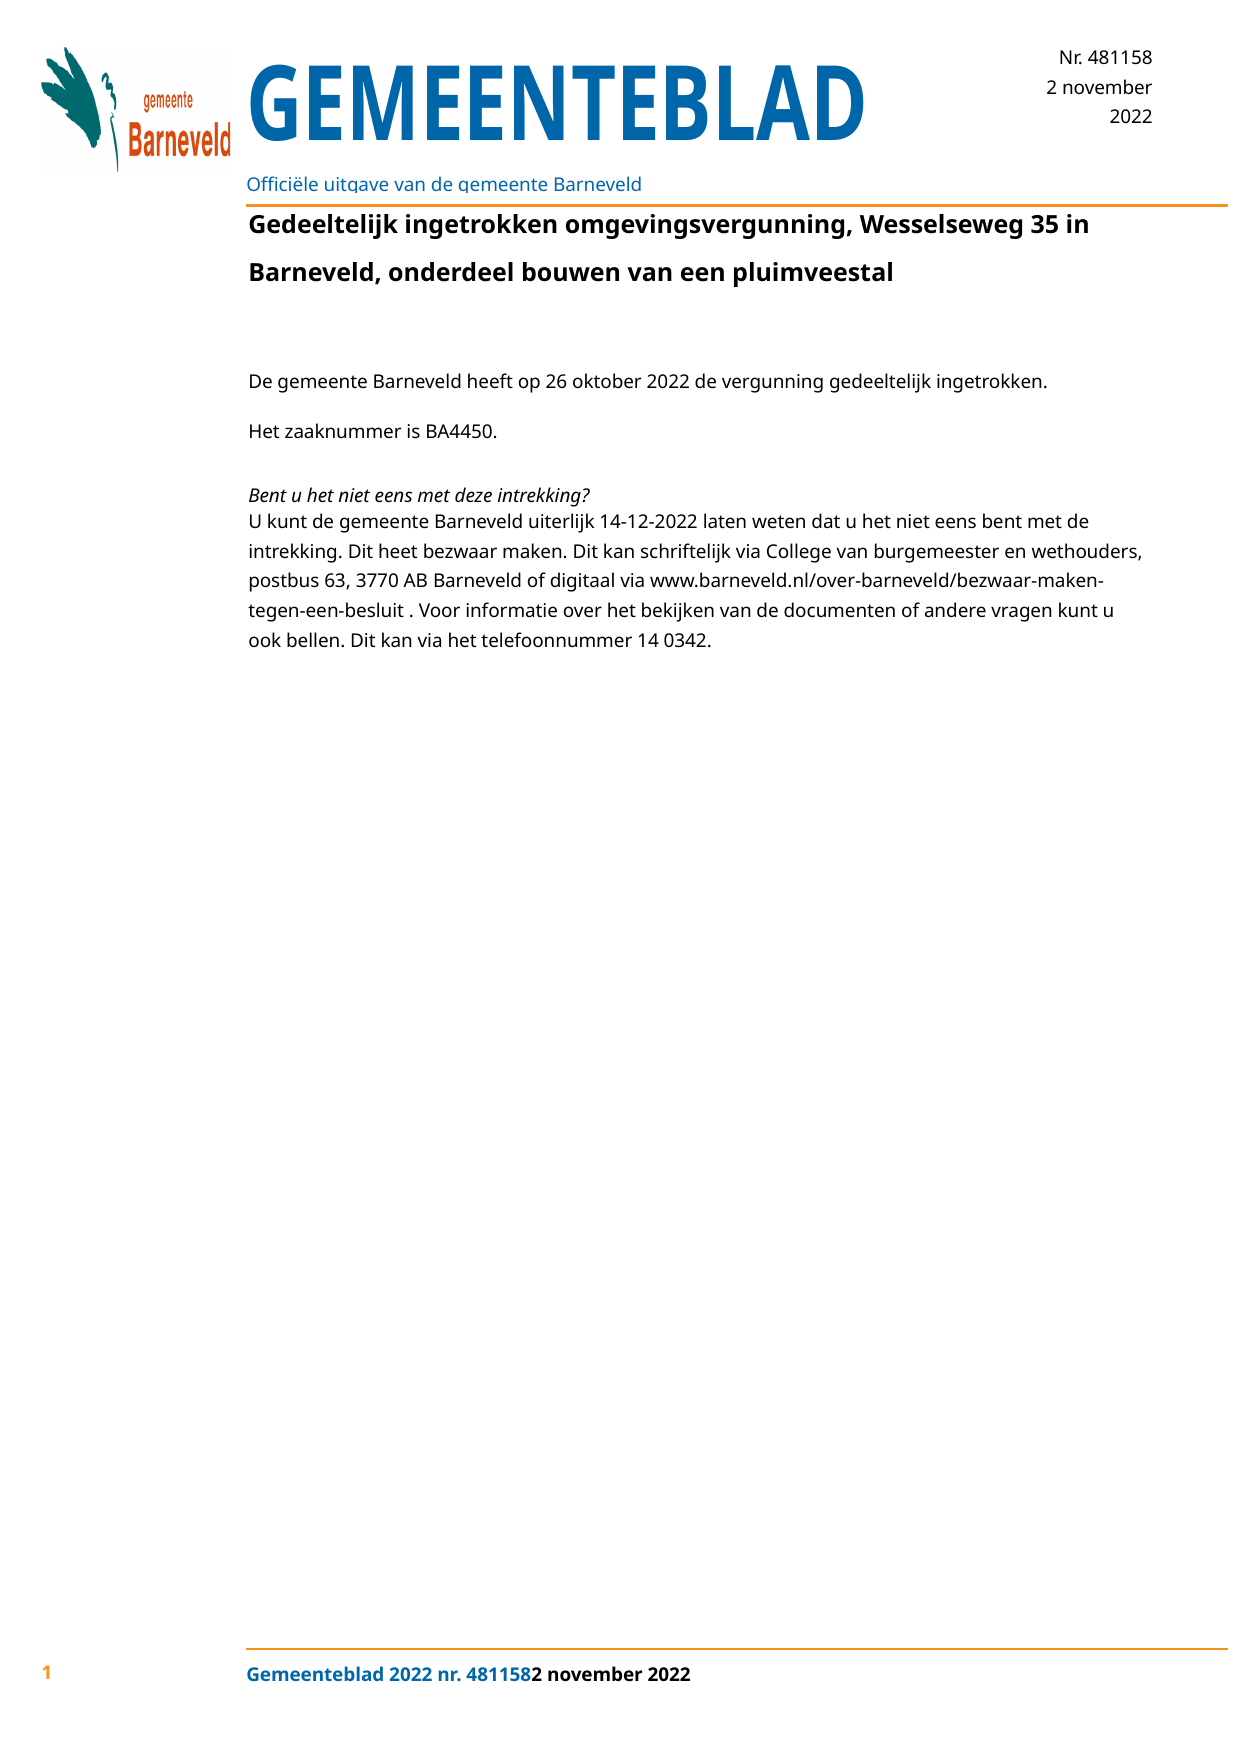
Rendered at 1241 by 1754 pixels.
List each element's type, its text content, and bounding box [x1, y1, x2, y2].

text Bent u het niet eens met deze intrekking? [248, 483, 1152, 508]
text Gedeeltelijk ingetrokken omgevingsvergunning, Wesselseweg 35 in Barneveld, onderdeel bouwen van een pluimveestal [248, 207, 1152, 288]
picture [41, 47, 231, 172]
text U kunt de gemeente Barneveld uiterlijk 14-12-2022 laten weten dat u het niet eens bent met de intrekking. Dit heet bezwaar maken. Dit kan schriftelijk via College van burgemeester en wethouders, postbus 63, 3770 AB Barneveld of digitaal via www.barneveld.nl/over-barneveld/bezwaar-maken-tegen-een-besluit . Voor informatie over het bekijken van de documenten of andere vragen kunt u ook bellen. Dit kan via het telefoonnummer 14 0342. [248, 508, 1152, 652]
text De gemeente Barneveld heeft op 26 oktober 2022 de vergunning gedeeltelijk ingetrokken. [248, 368, 1152, 394]
text Het zaaknummer is BA4450. [248, 419, 1152, 444]
